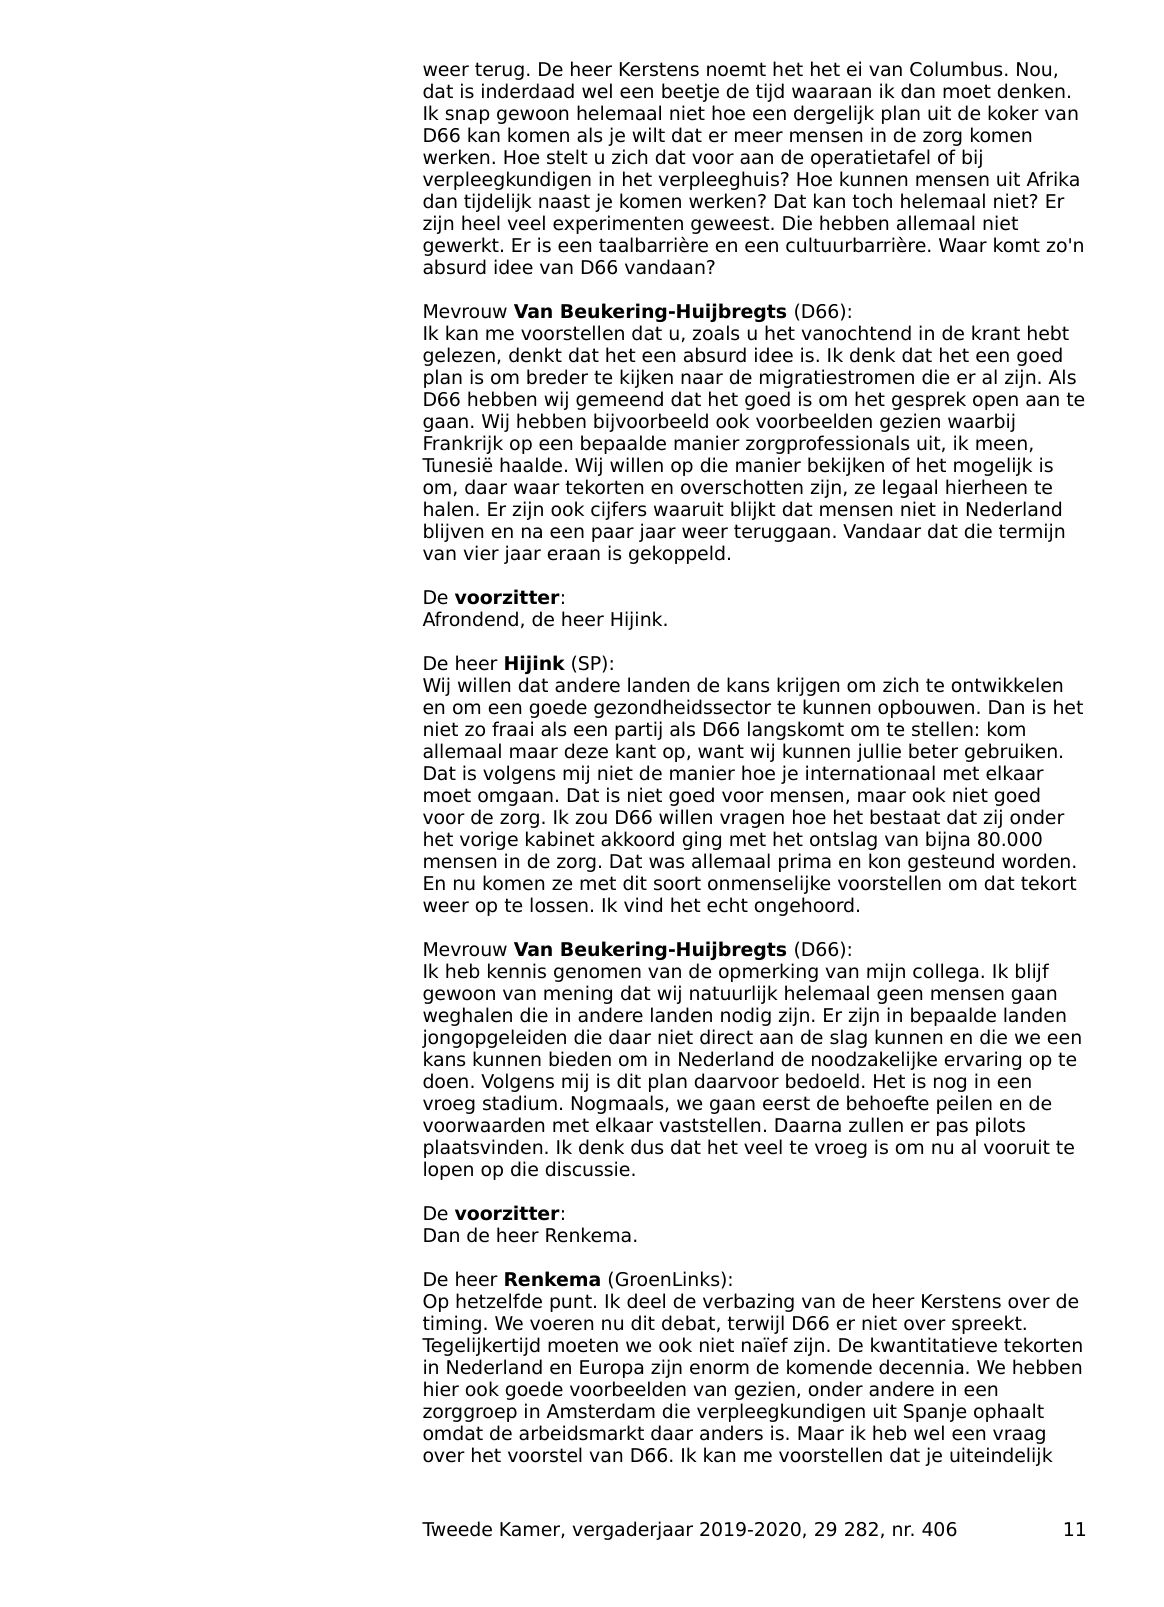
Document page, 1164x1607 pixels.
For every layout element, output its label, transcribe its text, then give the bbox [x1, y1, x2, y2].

text De heer Renkema (GroenLinks): [422, 1269, 1087, 1291]
text weer terug. De heer Kerstens noemt het het ei van Columbus. Nou, dat is inderdaad wel een beetje de tijd waaraan ik dan moet denken. Ik snap gewoon helemaal niet hoe een dergelijk plan uit de koker van D66 kan komen als je wilt dat er meer mensen in de zorg komen werken. Hoe stelt u zich dat voor aan de operatietafel of bij verpleegkundigen in het verpleeghuis? Hoe kunnen mensen uit Afrika dan tijdelijk naast je komen werken? Dat kan toch helemaal niet? Er zijn heel veel experimenten geweest. Die hebben allemaal niet gewerkt. Er is een taalbarrière en een cultuurbarrière. Waar komt zo'n absurd idee van D66 vandaan? [422, 59, 1087, 279]
text Dan de heer Renkema. [422, 1225, 1087, 1247]
text Op hetzelfde punt. Ik deel de verbazing van de heer Kerstens over de timing. We voeren nu dit debat, terwijl D66 er niet over spreekt. Tegelijkertijd moeten we ook niet naïef zijn. De kwantitatieve tekorten in Nederland en Europa zijn enorm de komende decennia. We hebben hier ook goede voorbeelden van gezien, onder andere in een zorggroep in Amsterdam die verpleegkundigen uit Spanje ophaalt omdat de arbeidsmarkt daar anders is. Maar ik heb wel een vraag over het voorstel van D66. Ik kan me voorstellen dat je uiteindelijk [422, 1291, 1087, 1467]
text Ik kan me voorstellen dat u, zoals u het vanochtend in de krant hebt gelezen, denkt dat het een absurd idee is. Ik denk dat het een goed plan is om breder te kijken naar de migratiestromen die er al zijn. Als D66 hebben wij gemeend dat het goed is om het gesprek open aan te gaan. Wij hebben bijvoorbeeld ook voorbeelden gezien waarbij Frankrijk op een bepaalde manier zorgprofessionals uit, ik meen, Tunesië haalde. Wij willen op die manier bekijken of het mogelijk is om, daar waar tekorten en overschotten zijn, ze legaal hierheen te halen. Er zijn ook cijfers waaruit blijkt dat mensen niet in Nederland blijven en na een paar jaar weer teruggaan. Vandaar dat die termijn van vier jaar eraan is gekoppeld. [422, 323, 1087, 565]
text De voorzitter: [422, 1203, 1087, 1225]
text Mevrouw Van Beukering-Huijbregts (D66): [422, 939, 1087, 961]
text De heer Hijink (SP): [422, 653, 1087, 675]
text De voorzitter: [422, 587, 1087, 609]
text Wij willen dat andere landen de kans krijgen om zich te ontwikkelen en om een goede gezondheidssector te kunnen opbouwen. Dan is het niet zo fraai als een partij als D66 langskomt om te stellen: kom allemaal maar deze kant op, want wij kunnen jullie beter gebruiken. Dat is volgens mij niet de manier hoe je internationaal met elkaar moet omgaan. Dat is niet goed voor mensen, maar ook niet goed voor de zorg. Ik zou D66 willen vragen hoe het bestaat dat zij onder het vorige kabinet akkoord ging met het ontslag van bijna 80.000 mensen in de zorg. Dat was allemaal prima en kon gesteund worden. En nu komen ze met dit soort onmenselijke voorstellen om dat tekort weer op te lossen. Ik vind het echt ongehoord. [422, 675, 1087, 917]
text Mevrouw Van Beukering-Huijbregts (D66): [422, 301, 1087, 323]
text Afrondend, de heer Hijink. [422, 609, 1087, 631]
text Ik heb kennis genomen van de opmerking van mijn collega. Ik blijf gewoon van mening dat wij natuurlijk helemaal geen mensen gaan weghalen die in andere landen nodig zijn. Er zijn in bepaalde landen jongopgeleiden die daar niet direct aan de slag kunnen en die we een kans kunnen bieden om in Nederland de noodzakelijke ervaring op te doen. Volgens mij is dit plan daarvoor bedoeld. Het is nog in een vroeg stadium. Nogmaals, we gaan eerst de behoefte peilen en de voorwaarden met elkaar vaststellen. Daarna zullen er pas pilots plaatsvinden. Ik denk dus dat het veel te vroeg is om nu al vooruit te lopen op die discussie. [422, 961, 1087, 1181]
